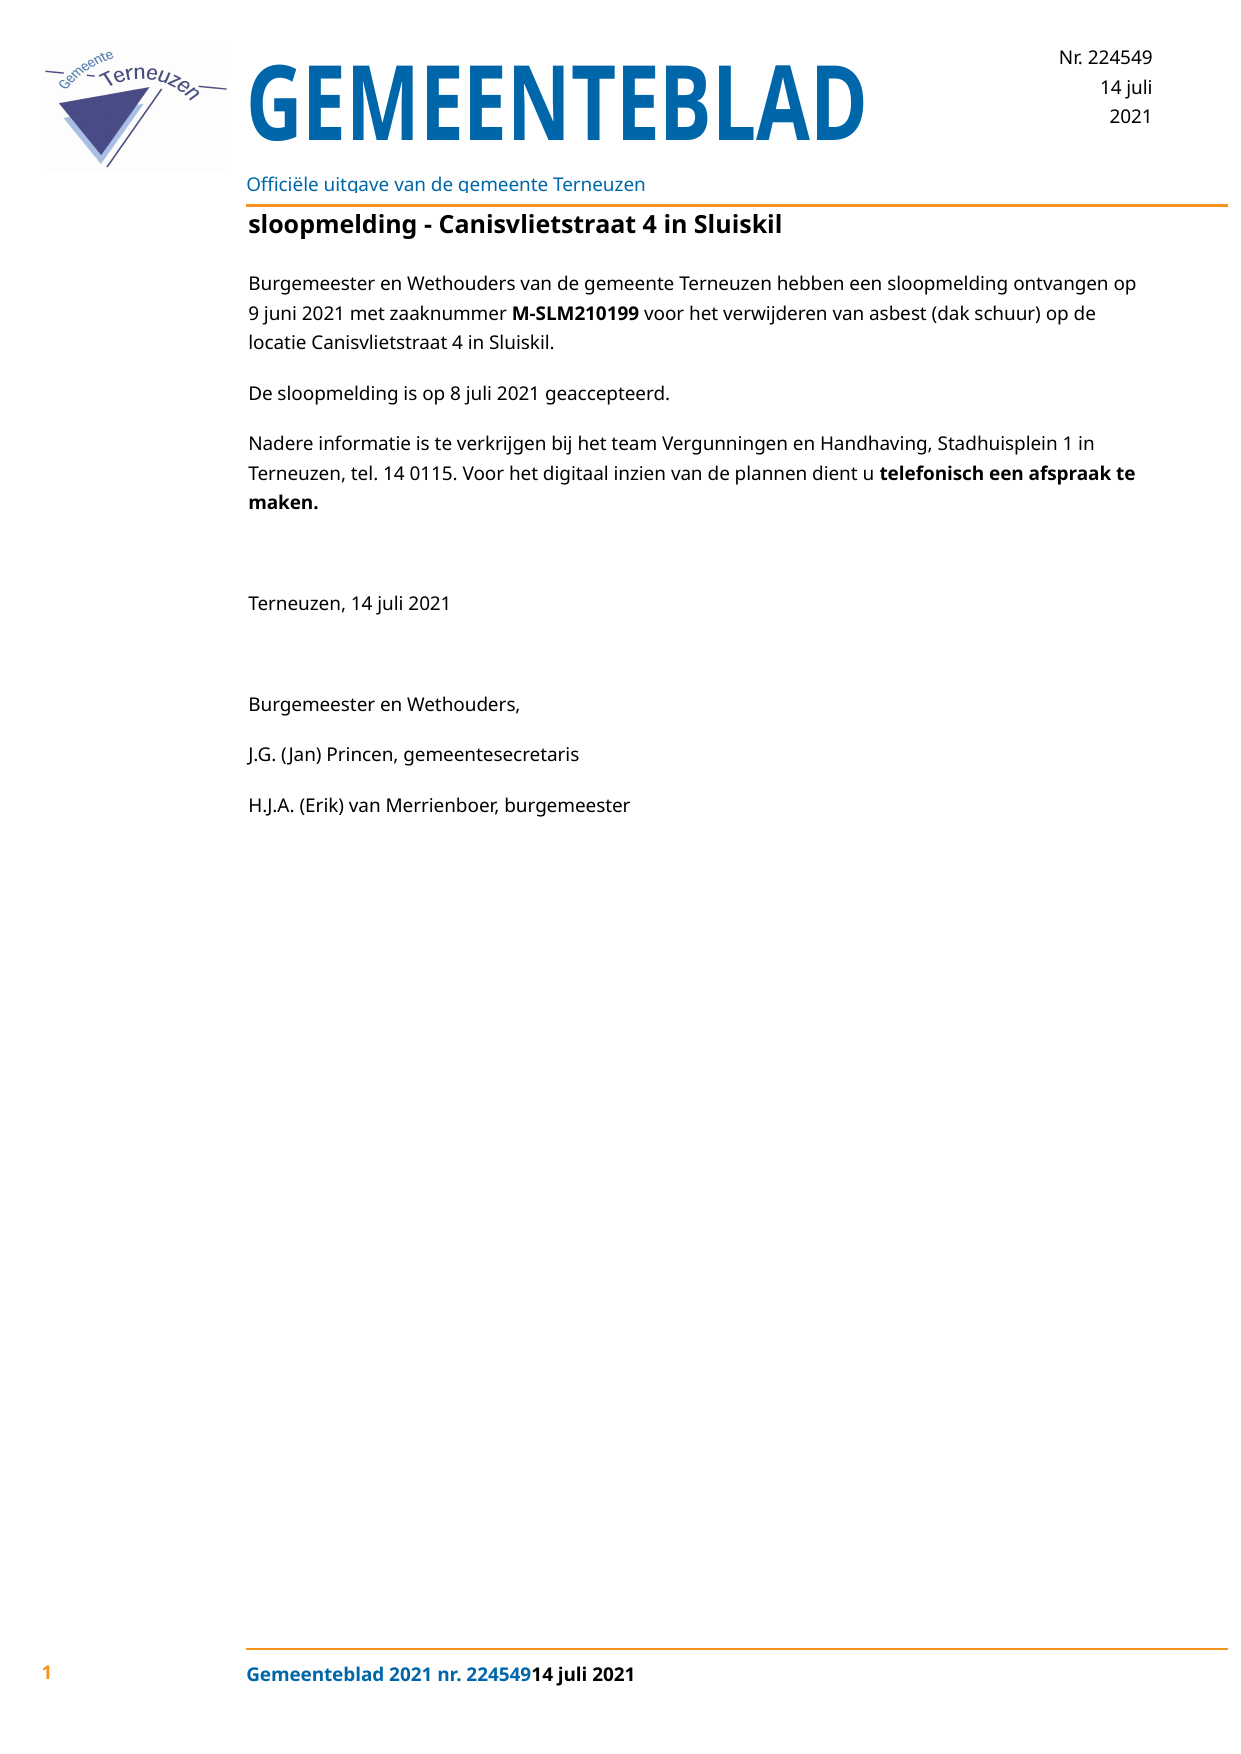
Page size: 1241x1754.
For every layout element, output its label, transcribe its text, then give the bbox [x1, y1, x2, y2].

text sloopmelding - Canisvlietstraat 4 in Sluiskil [248, 207, 1152, 241]
text De sloopmelding is op 8 juli 2021 geaccepteerd. [248, 380, 1152, 406]
text H.J.A. (Erik) van Merrienboer, burgemeester [248, 792, 1152, 818]
text Burgemeester en Wethouders van de gemeente Terneuzen hebben een sloopmelding ontvangen op 9 juni 2021 met zaaknummer M-SLM210199 voor het verwijderen van asbest (dak schuur) op de locatie Canisvlietstraat 4 in Sluiskil. [248, 270, 1152, 355]
text Terneuzen, 14 juli 2021 [248, 590, 1152, 616]
text Nadere informatie is te verkrijgen bij het team Vergunningen en Handhaving, Stadhuisplein 1 in Terneuzen, tel. 14 0115. Voor het digitaal inzien van de plannen dient u telefonisch een afspraak te maken. [248, 430, 1152, 515]
text J.G. (Jan) Princen, gemeentesecretaris [248, 742, 1152, 767]
text Burgemeester en Wethouders, [248, 691, 1152, 717]
picture [41, 47, 231, 172]
